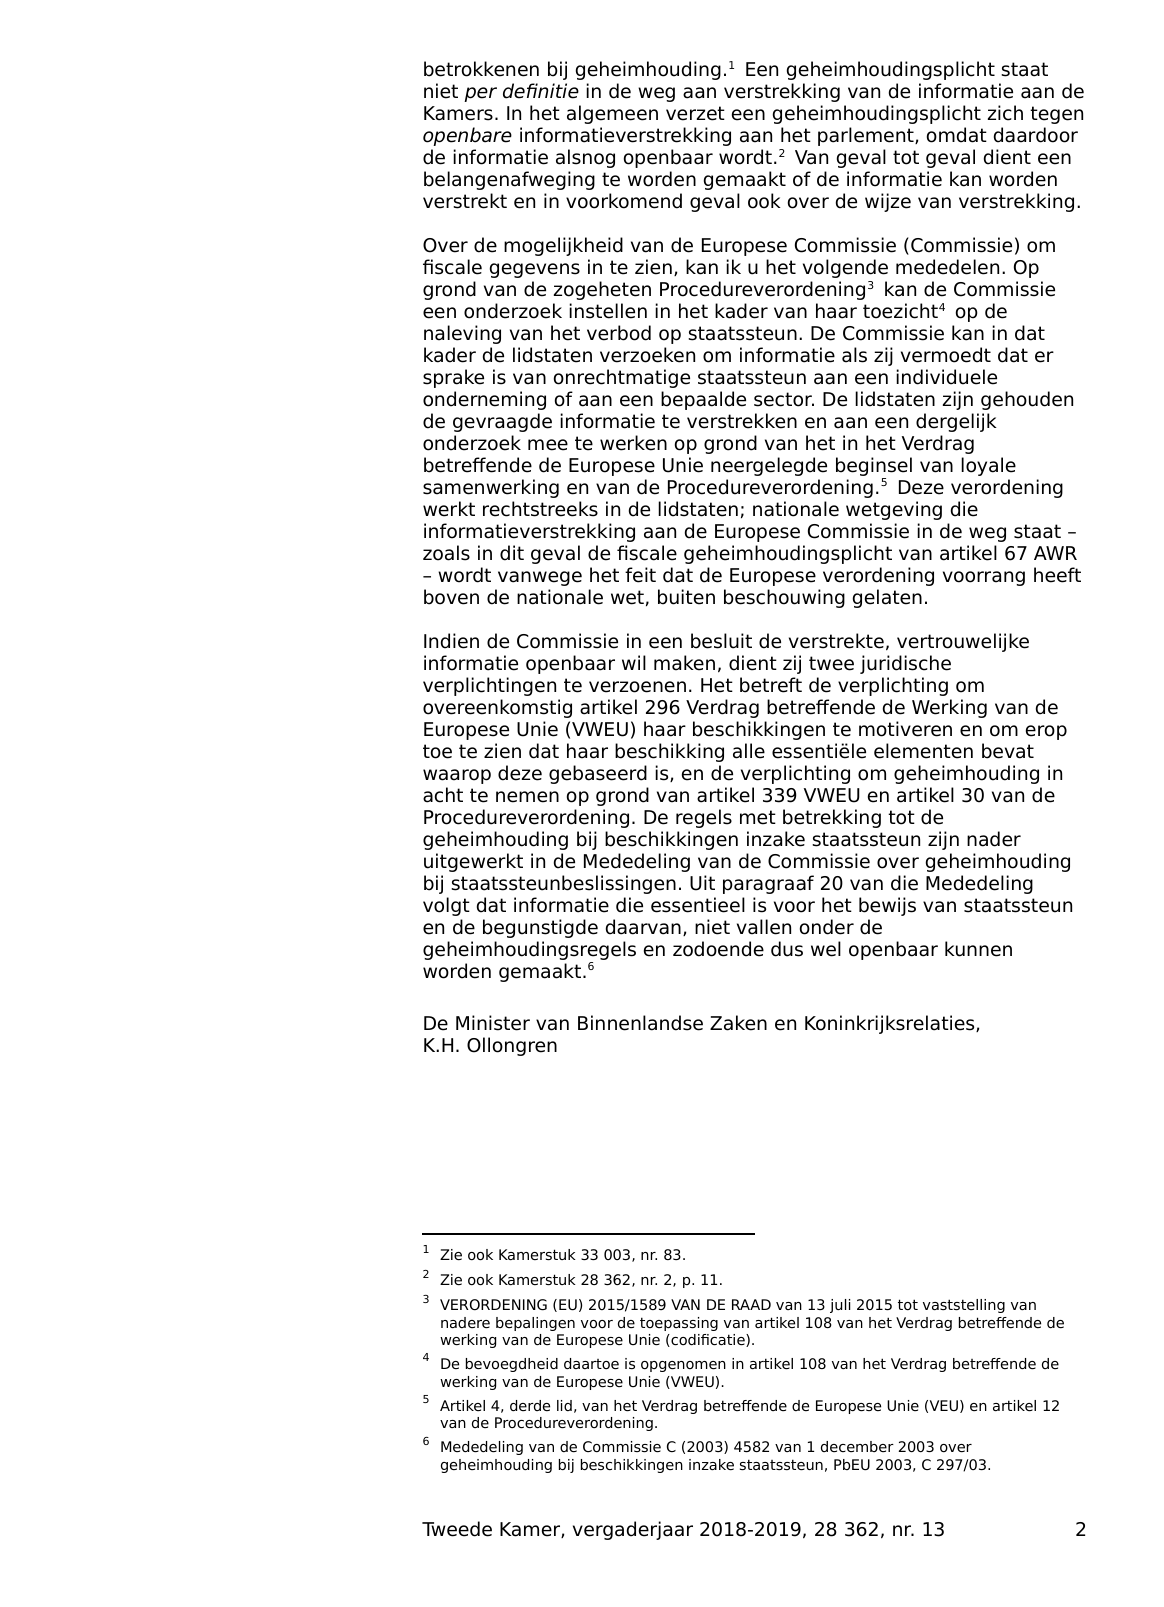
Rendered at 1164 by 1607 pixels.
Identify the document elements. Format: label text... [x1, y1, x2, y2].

text VERORDENING (EU) 2015/1589 VAN DE RAAD van 13 juli 2015 tot vaststelling van nadere bepalingen voor de toepassing van artikel 108 van het Verdrag betreffende de werking van de Europese Unie (codificatie). [422, 1293, 1087, 1349]
text De bevoegdheid daartoe is opgenomen in artikel 108 van het Verdrag betreffende de werking van de Europese Unie (VWEU). [422, 1352, 1087, 1391]
text Artikel 4, derde lid, van het Verdrag betreffende de Europese Unie (VEU) en artikel 12 van de Procedureverordening. [422, 1393, 1087, 1432]
text De Minister van Binnenlandse Zaken en Koninkrijksrelaties, K.H. Ollongren [422, 1013, 1087, 1057]
text Zie ook Kamerstuk 28 362, nr. 2, p. 11. [422, 1268, 1087, 1290]
text Zie ook Kamerstuk 33 003, nr. 83. [422, 1243, 1087, 1265]
text betrokkenen bij geheimhouding. Een geheimhoudingsplicht staat niet per definitie in de weg aan verstrekking van de informatie aan de Kamers. In het algemeen verzet een geheimhoudingsplicht zich tegen openbare informatieverstrekking aan het parlement, omdat daardoor de informatie alsnog openbaar wordt. Van geval tot geval dient een belangenafweging te worden gemaakt of de informatie kan worden verstrekt en in voorkomend geval ook over de wijze van verstrekking. [422, 59, 1087, 213]
text Indien de Commissie in een besluit de verstrekte, vertrouwelijke informatie openbaar wil maken, dient zij twee juridische verplichtingen te verzoenen. Het betreft de verplichting om overeenkomstig artikel 296 Verdrag betreffende de Werking van de Europese Unie (VWEU) haar beschikkingen te motiveren en om erop toe te zien dat haar beschikking alle essentiële elementen bevat waarop deze gebaseerd is, en de verplichting om geheimhouding in acht te nemen op grond van artikel 339 VWEU en artikel 30 van de Procedureverordening. De regels met betrekking tot de geheimhouding bij beschikkingen inzake staatssteun zijn nader uitgewerkt in de Mededeling van de Commissie over geheimhouding bij staatssteunbeslissingen. Uit paragraaf 20 van die Mededeling volgt dat informatie die essentieel is voor het bewijs van staatssteun en de begunstigde daarvan, niet vallen onder de geheimhoudingsregels en zodoende dus wel openbaar kunnen worden gemaakt. [422, 631, 1087, 983]
text Mededeling van de Commissie C (2003) 4582 van 1 december 2003 over geheimhouding bij beschikkingen inzake staatssteun, PbEU 2003, C 297/03. [422, 1435, 1087, 1474]
text Over de mogelijkheid van de Europese Commissie (Commissie) om fiscale gegevens in te zien, kan ik u het volgende mededelen. Op grond van de zogeheten Procedureverordening kan de Commissie een onderzoek instellen in het kader van haar toezicht op de naleving van het verbod op staatssteun. De Commissie kan in dat kader de lidstaten verzoeken om informatie als zij vermoedt dat er sprake is van onrechtmatige staatssteun aan een individuele onderneming of aan een bepaalde sector. De lidstaten zijn gehouden de gevraagde informatie te verstrekken en aan een dergelijk onderzoek mee te werken op grond van het in het Verdrag betreffende de Europese Unie neergelegde beginsel van loyale samenwerking en van de Procedureverordening. Deze verordening werkt rechtstreeks in de lidstaten; nationale wetgeving die informatieverstrekking aan de Europese Commissie in de weg staat – zoals in dit geval de fiscale geheimhoudingsplicht van artikel 67 AWR – wordt vanwege het feit dat de Europese verordening voorrang heeft boven de nationale wet, buiten beschouwing gelaten. [422, 235, 1087, 609]
